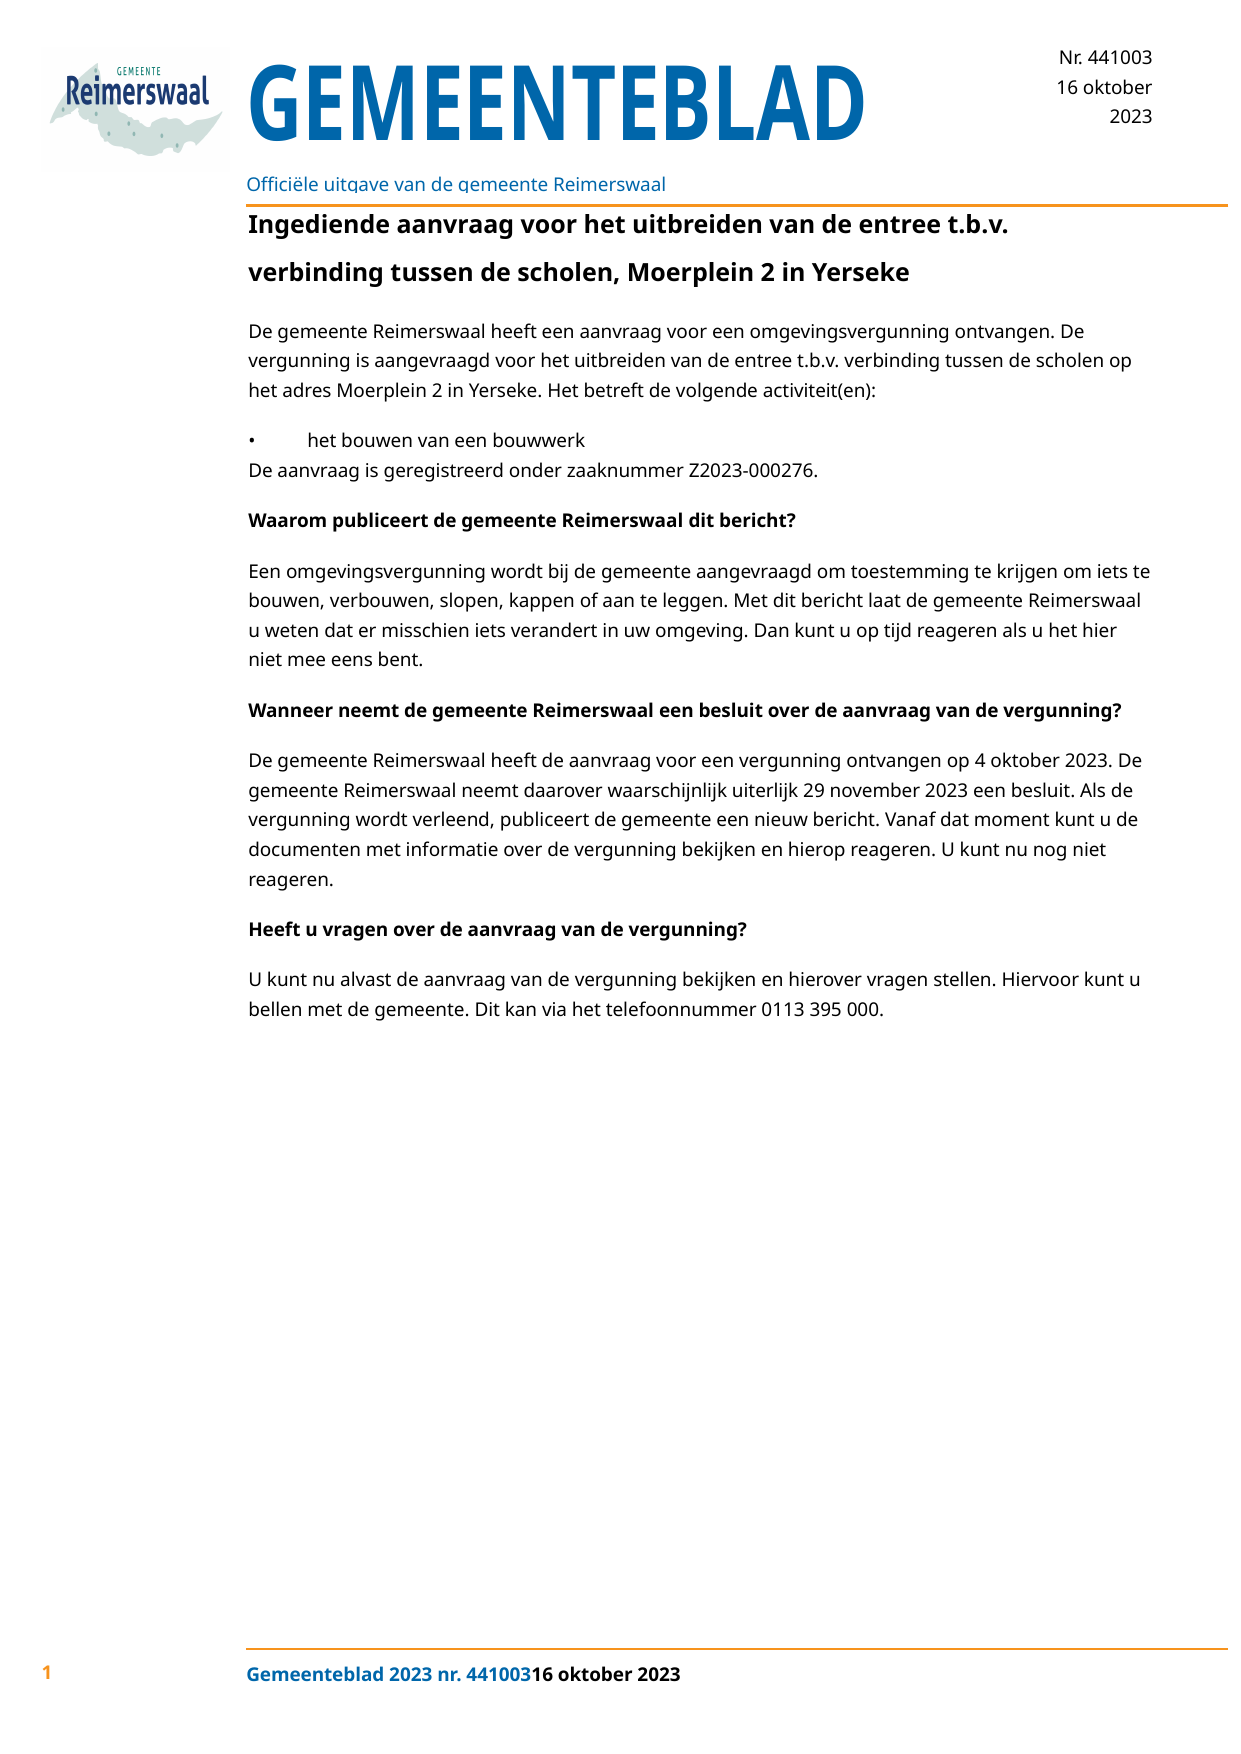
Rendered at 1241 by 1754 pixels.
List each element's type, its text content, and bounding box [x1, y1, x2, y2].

text Ingediende aanvraag voor het uitbreiden van de entree t.b.v. verbinding tussen de scholen, Moerplein 2 in Yerseke [248, 207, 1152, 288]
text De gemeente Reimerswaal heeft de aanvraag voor een vergunning ontvangen op 4 oktober 2023. De gemeente Reimerswaal neemt daarover waarschijnlijk uiterlijk 29 november 2023 een besluit. Als de vergunning wordt verleend, publiceert de gemeente een nieuw bericht. Vanaf dat moment kunt u de documenten met informatie over de vergunning bekijken en hierop reageren. U kunt nu nog niet reageren. [248, 747, 1152, 892]
text De aanvraag is geregistreerd onder zaaknummer Z2023-000276. [248, 457, 1152, 483]
text Heeft u vragen over de aanvraag van de vergunning? [248, 916, 1152, 942]
text Een omgevingsvergunning wordt bij de gemeente aangevraagd om toestemming te krijgen om iets te bouwen, verbouwen, slopen, kappen of aan te leggen. Met dit bericht laat de gemeente Reimerswaal u weten dat er misschien iets verandert in uw omgeving. Dan kunt u op tijd reageren als u het hier niet mee eens bent. [248, 558, 1152, 672]
text Wanneer neemt de gemeente Reimerswaal een besluit over de aanvraag van de vergunning? [248, 697, 1152, 723]
text Waarom publiceert de gemeente Reimerswaal dit bericht? [248, 507, 1152, 533]
list het bouwen van een bouwwerk [248, 427, 1152, 453]
text De gemeente Reimerswaal heeft een aanvraag voor een omgevingsvergunning ontvangen. De vergunning is aangevraagd voor het uitbreiden van de entree t.b.v. verbinding tussen de scholen op het adres Moerplein 2 in Yerseke. Het betreft de volgende activiteit(en): [248, 318, 1152, 403]
text U kunt nu alvast de aanvraag van de vergunning bekijken en hierover vragen stellen. Hiervoor kunt u bellen met de gemeente. Dit kan via het telefoonnummer 0113 395 000. [248, 967, 1152, 1022]
picture [41, 47, 231, 172]
